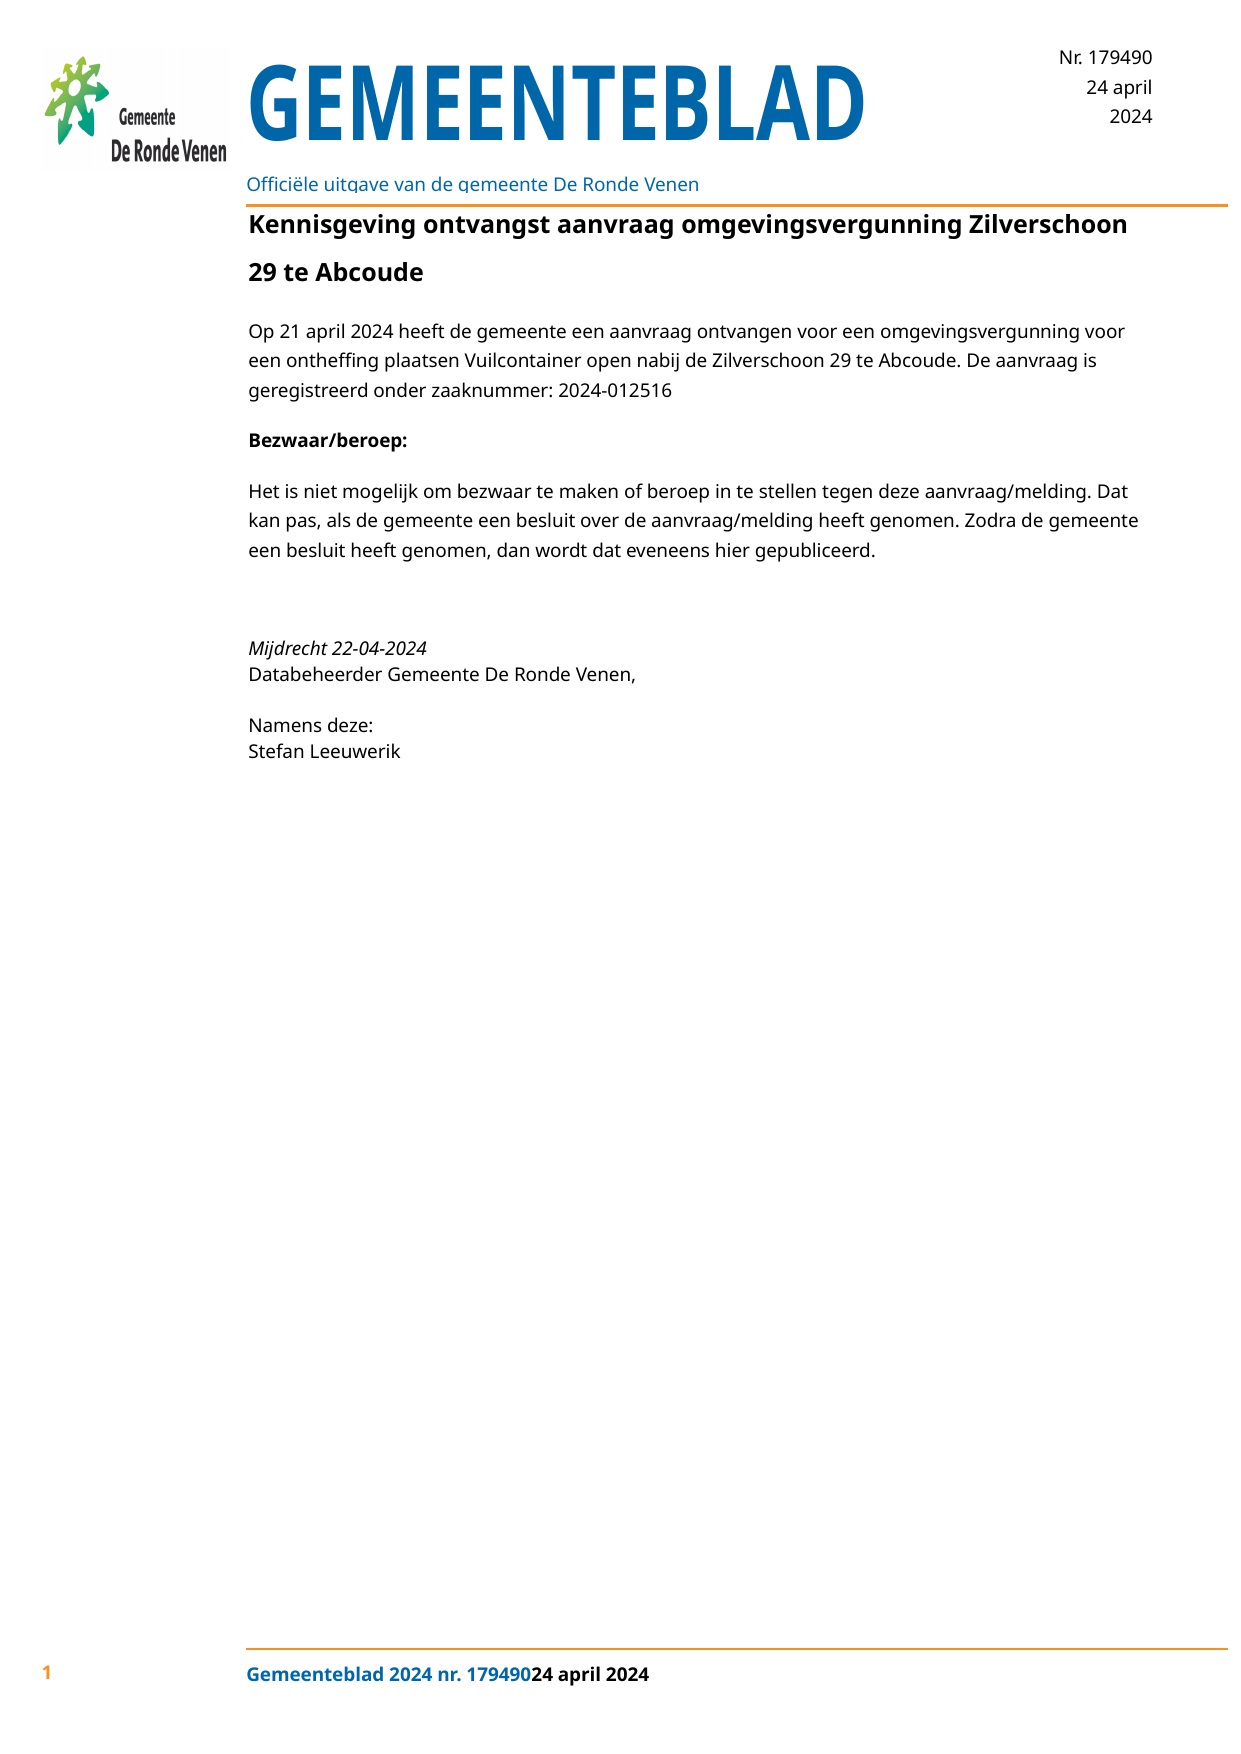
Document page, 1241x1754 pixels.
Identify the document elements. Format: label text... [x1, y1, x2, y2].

text Mijdrecht 22-04-2024 [248, 635, 1152, 661]
text Het is niet mogelijk om bezwaar te maken of beroep in te stellen tegen deze aanvraag/melding. Dat kan pas, als de gemeente een besluit over de aanvraag/melding heeft genomen. Zodra de gemeente een besluit heeft genomen, dan wordt dat eveneens hier gepubliceerd. [248, 478, 1152, 563]
text Kennisgeving ontvangst aanvraag omgevingsvergunning Zilverschoon 29 te Abcoude [248, 207, 1152, 288]
text Op 21 april 2024 heeft de gemeente een aanvraag ontvangen voor een omgevingsvergunning voor een ontheffing plaatsen Vuilcontainer open nabij de Zilverschoon 29 te Abcoude. De aanvraag is geregistreerd onder zaaknummer: 2024-012516 [248, 318, 1152, 403]
text Namens deze: [248, 712, 1152, 738]
text Stefan Leeuwerik [248, 738, 1152, 764]
text Bezwaar/beroep: [248, 427, 1152, 453]
picture [41, 47, 231, 172]
text Databeheerder Gemeente De Ronde Venen, [248, 661, 1152, 687]
